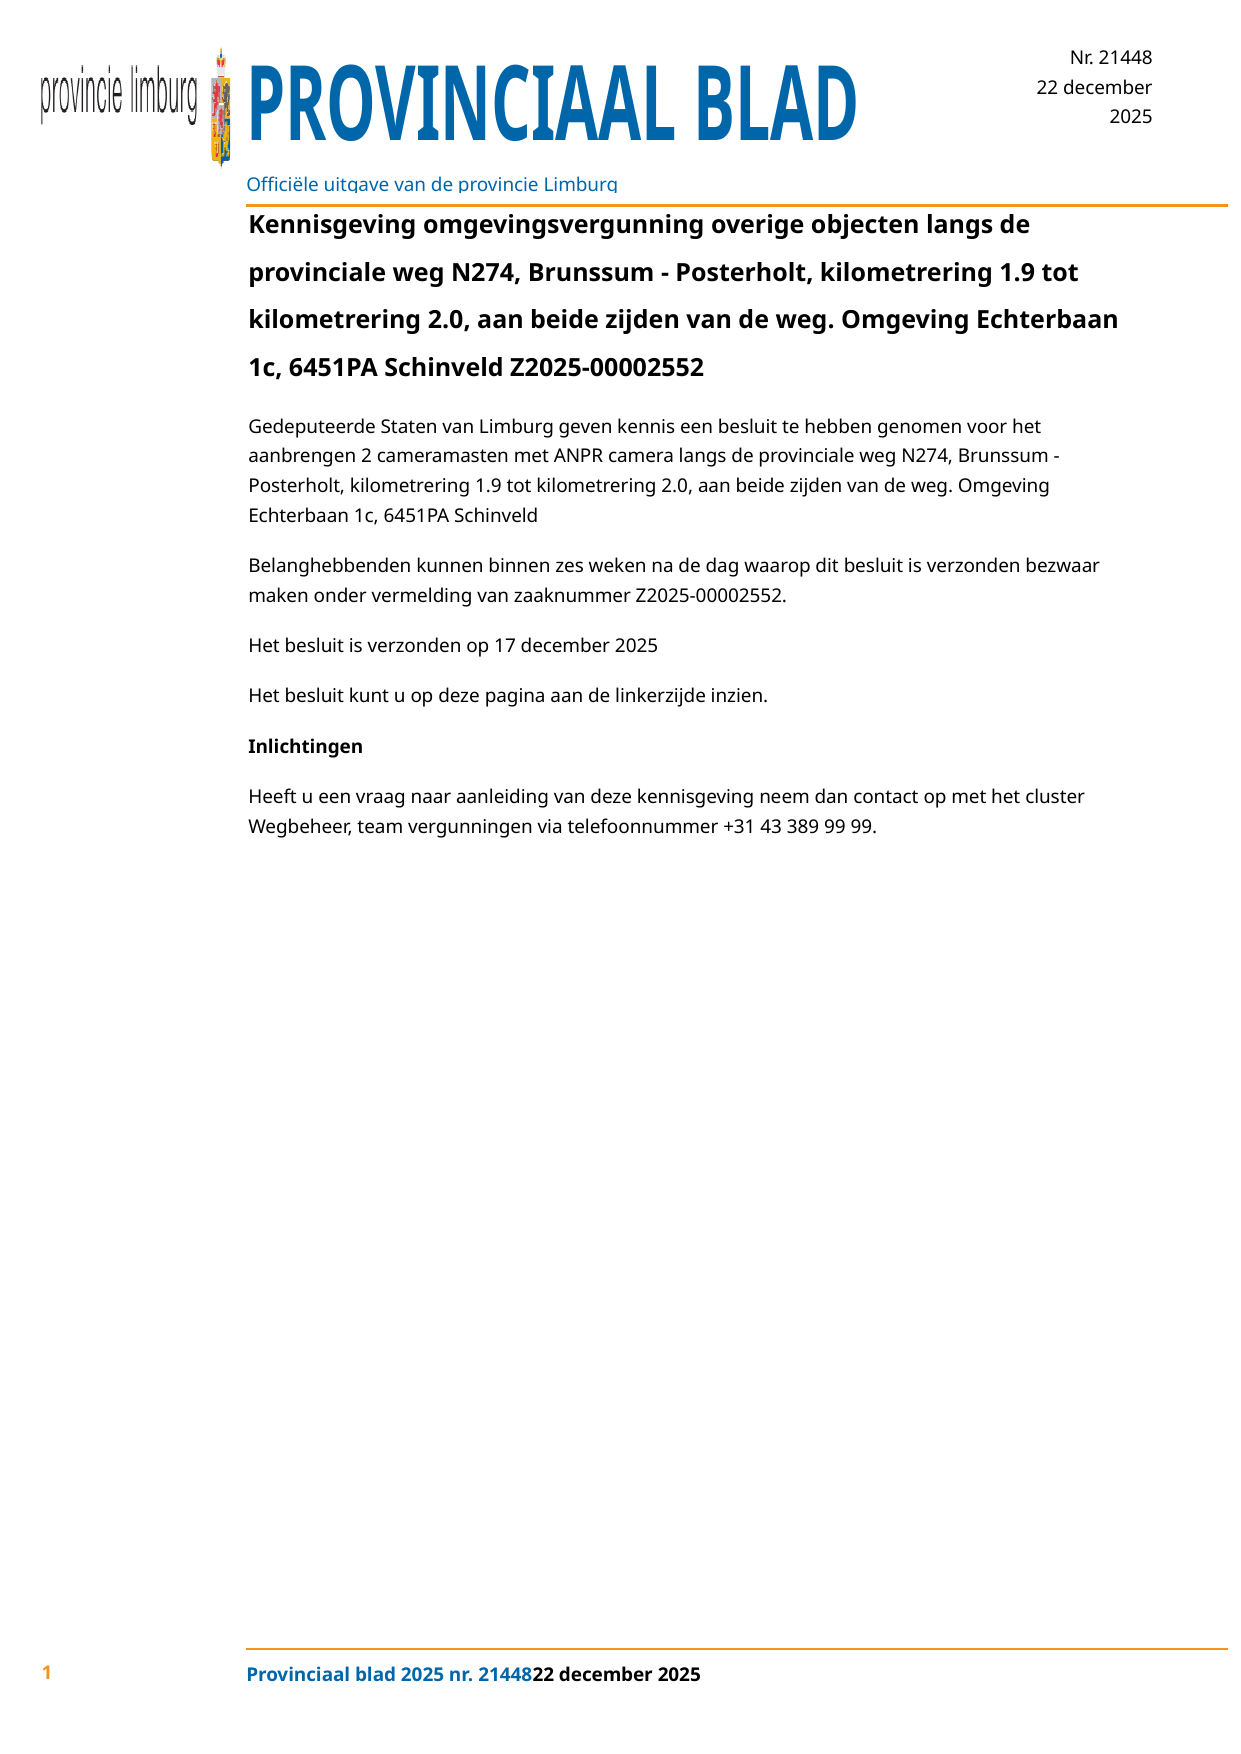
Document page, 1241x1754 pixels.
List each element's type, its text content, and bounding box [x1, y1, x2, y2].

text Heeft u een vraag naar aanleiding van deze kennisgeving neem dan contact op met het cluster Wegbeheer, team vergunningen via telefoonnummer +31 43 389 99 99. [248, 783, 1152, 839]
text Het besluit kunt u op deze pagina aan de linkerzijde inzien. [248, 683, 1152, 708]
text Kennisgeving omgevingsvergunning overige objecten langs de provinciale weg N274, Brunssum - Posterholt, kilometrering 1.9 tot kilometrering 2.0, aan beide zijden van de weg. Omgeving Echterbaan 1c, 6451PA Schinveld Z2025-00002552 [248, 207, 1152, 384]
text Inlichtingen [248, 733, 1152, 759]
picture [41, 47, 231, 172]
text Belanghebbenden kunnen binnen zes weken na de dag waarop dit besluit is verzonden bezwaar maken onder vermelding van zaaknummer Z2025-00002552. [248, 552, 1152, 608]
text Het besluit is verzonden op 17 december 2025 [248, 632, 1152, 658]
text Gedeputeerde Staten van Limburg geven kennis een besluit te hebben genomen voor het aanbrengen 2 cameramasten met ANPR camera langs de provinciale weg N274, Brunssum - Posterholt, kilometrering 1.9 tot kilometrering 2.0, aan beide zijden van de weg. Omgeving Echterbaan 1c, 6451PA Schinveld [248, 413, 1152, 528]
